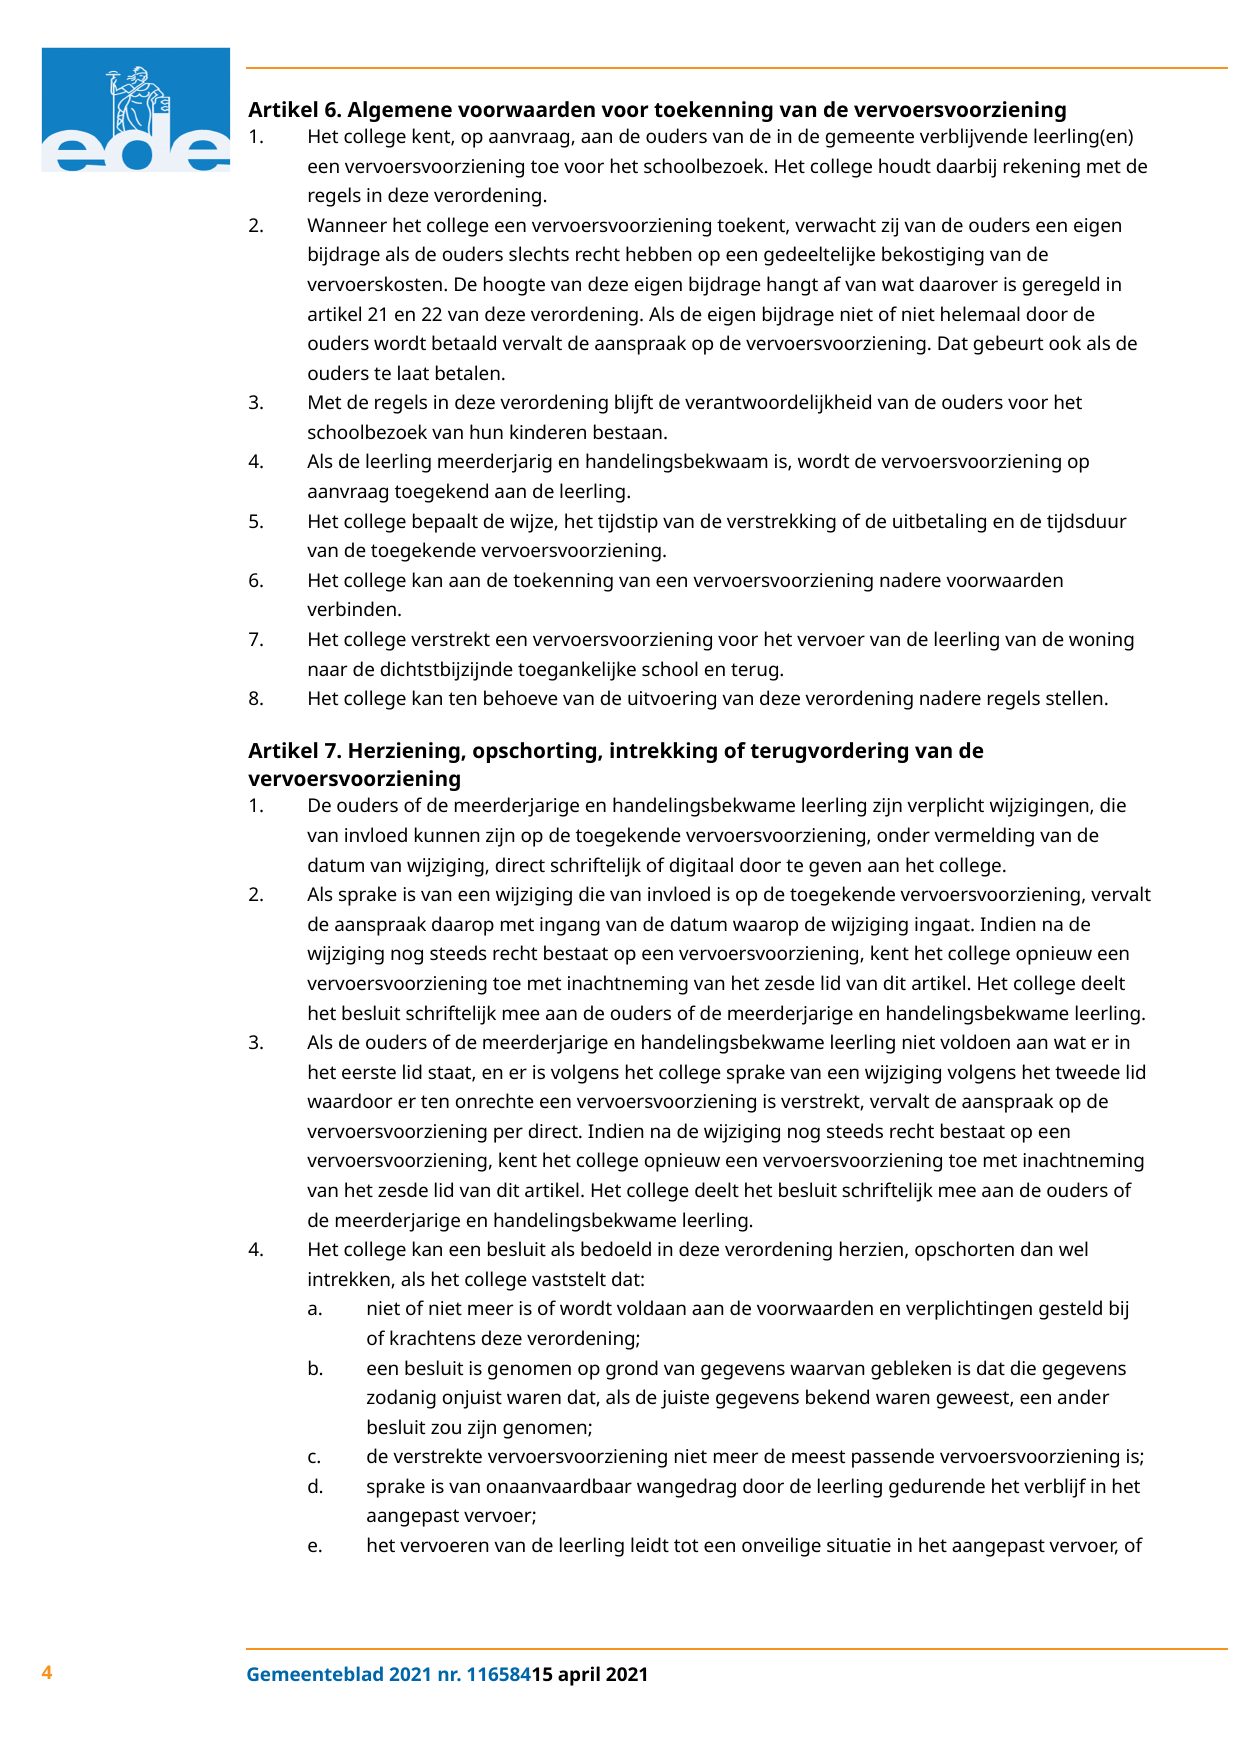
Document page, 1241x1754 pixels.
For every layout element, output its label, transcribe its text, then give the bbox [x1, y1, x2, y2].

list Het college kan aan de toekenning van een vervoersvoorziening nadere voorwaarden verbinden. [248, 567, 1152, 622]
list Het college bepaalt de wijze, het tijdstip van de verstrekking of de uitbetaling en de tijdsduur van de toegekende vervoersvoorziening. [248, 508, 1152, 563]
text Artikel 6. Algemene voorwaarden voor toekenning van de vervoersvoorziening [248, 95, 1152, 123]
list sprake is van onaanvaardbaar wangedrag door de leerling gedurende het verblijf in het aangepast vervoer; [307, 1473, 1152, 1528]
text Artikel 7. Herziening, opschorting, intrekking of terugvordering van de vervoersvoorziening [248, 736, 1152, 793]
list Het college verstrekt een vervoersvoorziening voor het vervoer van de leerling van de woning naar de dichtstbijzijnde toegankelijke school en terug. [248, 626, 1152, 681]
picture [41, 47, 231, 172]
list Als de ouders of de meerderjarige en handelingsbekwame leerling niet voldoen aan wat er in het eerste lid staat, en er is volgens het college sprake van een wijziging volgens het tweede lid waardoor er ten onrechte een vervoersvoorziening is verstrekt, vervalt de aanspraak op de vervoersvoorziening per direct. Indien na de wijziging nog steeds recht bestaat op een vervoersvoorziening, kent het college opnieuw een vervoersvoorziening toe met inachtneming van het zesde lid van dit artikel. Het college deelt het besluit schriftelijk mee aan de ouders of de meerderjarige en handelingsbekwame leerling. [248, 1029, 1152, 1232]
list Het college kan ten behoeve van de uitvoering van deze verordening nadere regels stellen. [248, 685, 1152, 711]
list het vervoeren van de leerling leidt tot een onveilige situatie in het aangepast vervoer, of [307, 1532, 1152, 1558]
list Als de leerling meerderjarig en handelingsbekwaam is, wordt de vervoersvoorziening op aanvraag toegekend aan de leerling. [248, 449, 1152, 504]
list Het college kan een besluit als bedoeld in deze verordening herzien, opschorten dan wel intrekken, als het college vaststelt dat: [248, 1236, 1152, 1292]
list Wanneer het college een vervoersvoorziening toekent, verwacht zij van de ouders een eigen bijdrage als de ouders slechts recht hebben op een gedeeltelijke bekostiging van de vervoerskosten. De hoogte van deze eigen bijdrage hangt af van wat daarover is geregeld in artikel 21 en 22 van deze verordening. Als de eigen bijdrage niet of niet helemaal door de ouders wordt betaald vervalt de aanspraak op de vervoersvoorziening. Dat gebeurt ook als de ouders te laat betalen. [248, 212, 1152, 386]
list Als sprake is van een wijziging die van invloed is op de toegekende vervoersvoorziening, vervalt de aanspraak daarop met ingang van de datum waarop de wijziging ingaat. Indien na de wijziging nog steeds recht bestaat op een vervoersvoorziening, kent het college opnieuw een vervoersvoorziening toe met inachtneming van het zesde lid van dit artikel. Het college deelt het besluit schriftelijk mee aan de ouders of de meerderjarige en handelingsbekwame leerling. [248, 881, 1152, 1025]
list Met de regels in deze verordening blijft de verantwoordelijkheid van de ouders voor het schoolbezoek van hun kinderen bestaan. [248, 389, 1152, 445]
list niet of niet meer is of wordt voldaan aan de voorwaarden en verplichtingen gesteld bij of krachtens deze verordening; [307, 1296, 1152, 1351]
list De ouders of de meerderjarige en handelingsbekwame leerling zijn verplicht wijzigingen, die van invloed kunnen zijn op de toegekende vervoersvoorziening, onder vermelding van de datum van wijziging, direct schriftelijk of digitaal door te geven aan het college. [248, 793, 1152, 877]
list een besluit is genomen op grond van gegevens waarvan gebleken is dat die gegevens zodanig onjuist waren dat, als de juiste gegevens bekend waren geweest, een ander besluit zou zijn genomen; [307, 1355, 1152, 1439]
list de verstrekte vervoersvoorziening niet meer de meest passende vervoersvoorziening is; [307, 1443, 1152, 1469]
list Het college kent, op aanvraag, aan de ouders van de in de gemeente verblijvende leerling(en) een vervoersvoorziening toe voor het schoolbezoek. Het college houdt daarbij rekening met de regels in deze verordening. [248, 123, 1152, 208]
